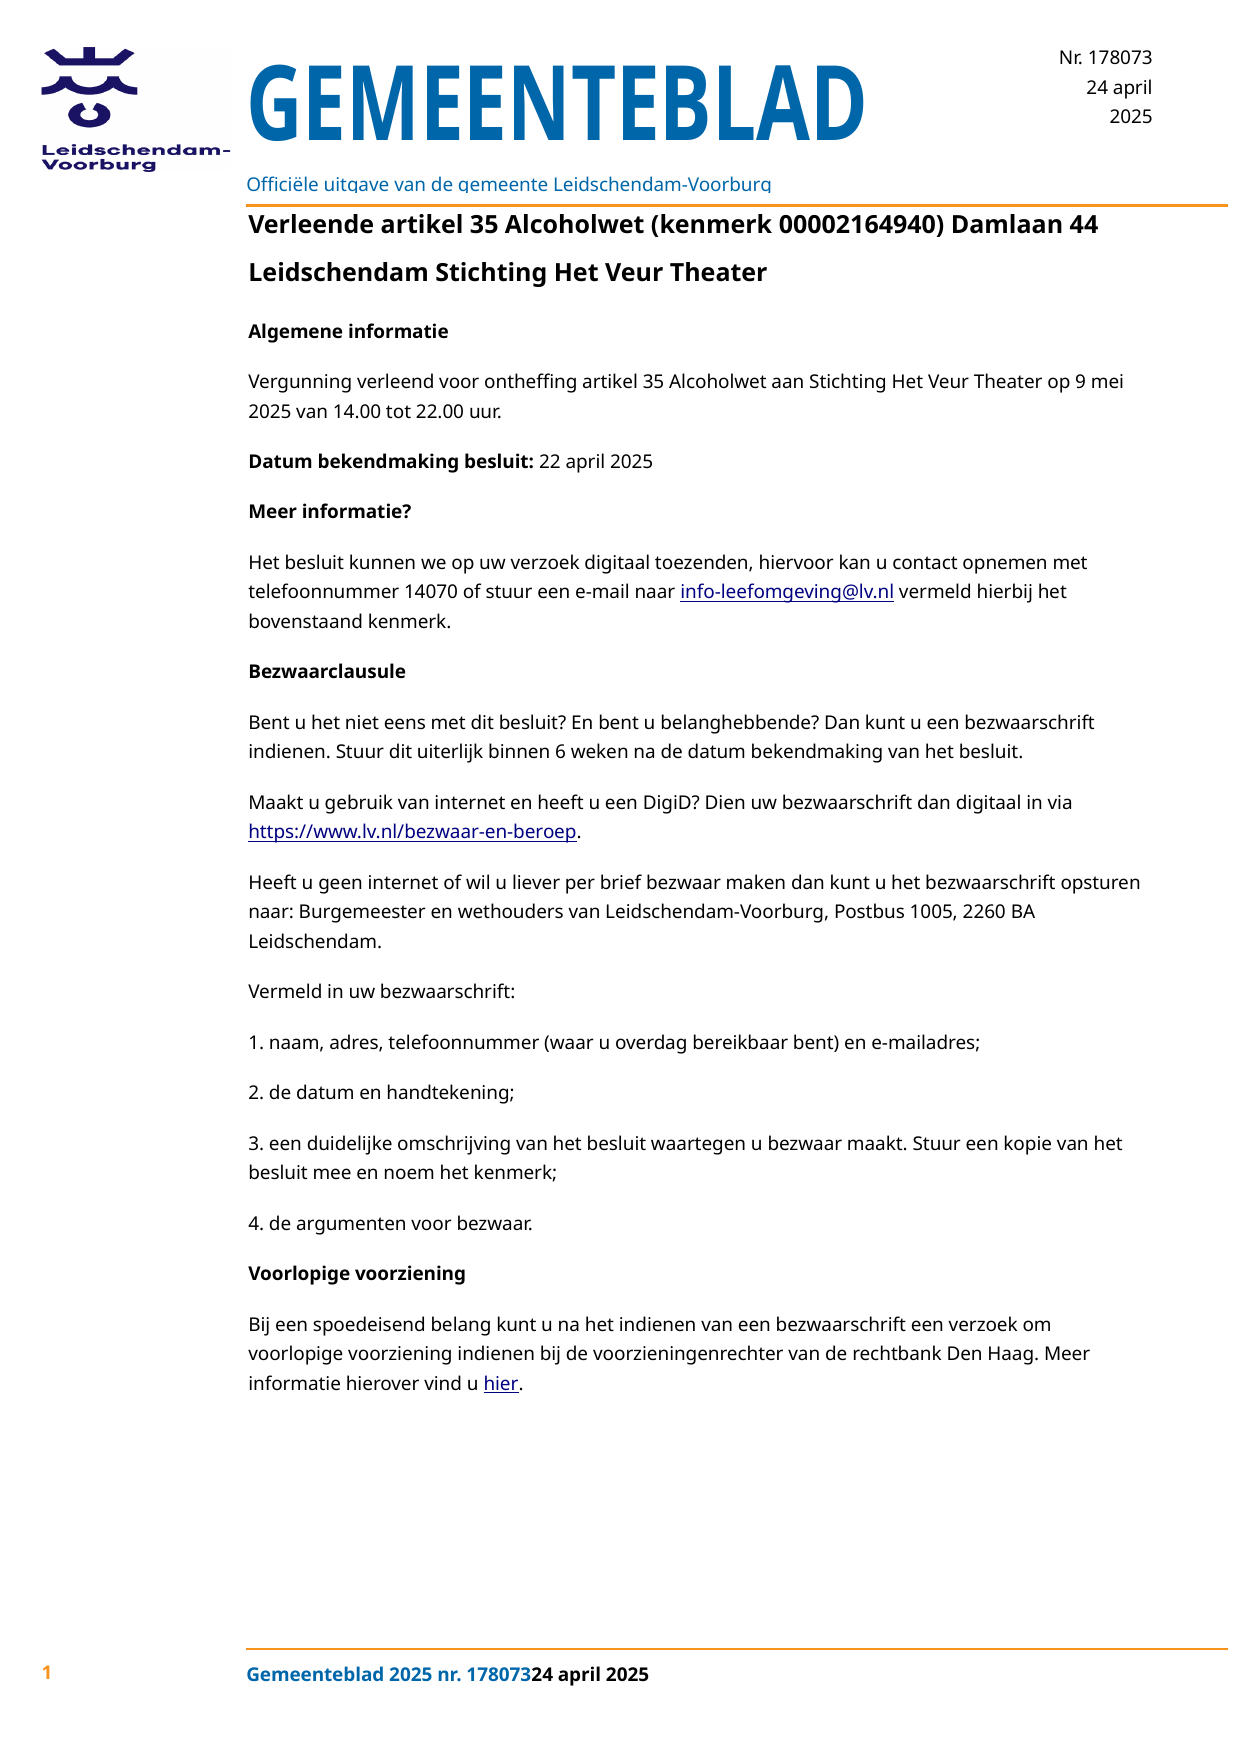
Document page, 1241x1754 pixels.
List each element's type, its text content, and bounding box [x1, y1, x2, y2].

text Het besluit kunnen we op uw verzoek digitaal toezenden, hiervoor kan u contact opnemen met telefoonnummer 14070 of stuur een e-mail naar info-leefomgeving@lv.nl vermeld hierbij het bovenstaand kenmerk. [248, 549, 1152, 634]
text Maakt u gebruik van internet en heeft u een DigiD? Dien uw bezwaarschrift dan digitaal in via https://www.lv.nl/bezwaar-en-beroep. [248, 789, 1152, 844]
text Verleende artikel 35 Alcoholwet (kenmerk 00002164940) Damlaan 44 Leidschendam Stichting Het Veur Theater [248, 207, 1152, 288]
text 1. naam, adres, telefoonnummer (waar u overdag bereikbaar bent) en e-mailadres; [248, 1029, 1152, 1055]
text Voorlopige voorziening [248, 1260, 1152, 1286]
text Bent u het niet eens met dit besluit? En bent u belanghebbende? Dan kunt u een bezwaarschrift indienen. Stuur dit uiterlijk binnen 6 weken na de datum bekendmaking van het besluit. [248, 709, 1152, 764]
text Bezwaarclausule [248, 659, 1152, 684]
text Bij een spoedeisend belang kunt u na het indienen van een bezwaarschrift een verzoek om voorlopige voorziening indienen bij de voorzieningenrechter van de rechtbank Den Haag. Meer informatie hierover vind u hier. [248, 1311, 1152, 1396]
text Meer informatie? [248, 499, 1152, 524]
text Vergunning verleend voor ontheffing artikel 35 Alcoholwet aan Stichting Het Veur Theater op 9 mei 2025 van 14.00 tot 22.00 uur. [248, 368, 1152, 424]
text Datum bekendmaking besluit: 22 april 2025 [248, 448, 1152, 474]
text Vermeld in uw bezwaarschrift: [248, 979, 1152, 1004]
text Heeft u geen internet of wil u liever per brief bezwaar maken dan kunt u het bezwaarschrift opsturen naar: Burgemeester en wethouders van Leidschendam-Voorburg, Postbus 1005, 2260 BA Leidschendam. [248, 869, 1152, 954]
text 2. de datum en handtekening; [248, 1079, 1152, 1105]
picture [41, 47, 231, 172]
text Algemene informatie [248, 318, 1152, 344]
text 3. een duidelijke omschrijving van het besluit waartegen u bezwaar maakt. Stuur een kopie van het besluit mee en noem het kenmerk; [248, 1130, 1152, 1185]
text 4. de argumenten voor bezwaar. [248, 1210, 1152, 1236]
